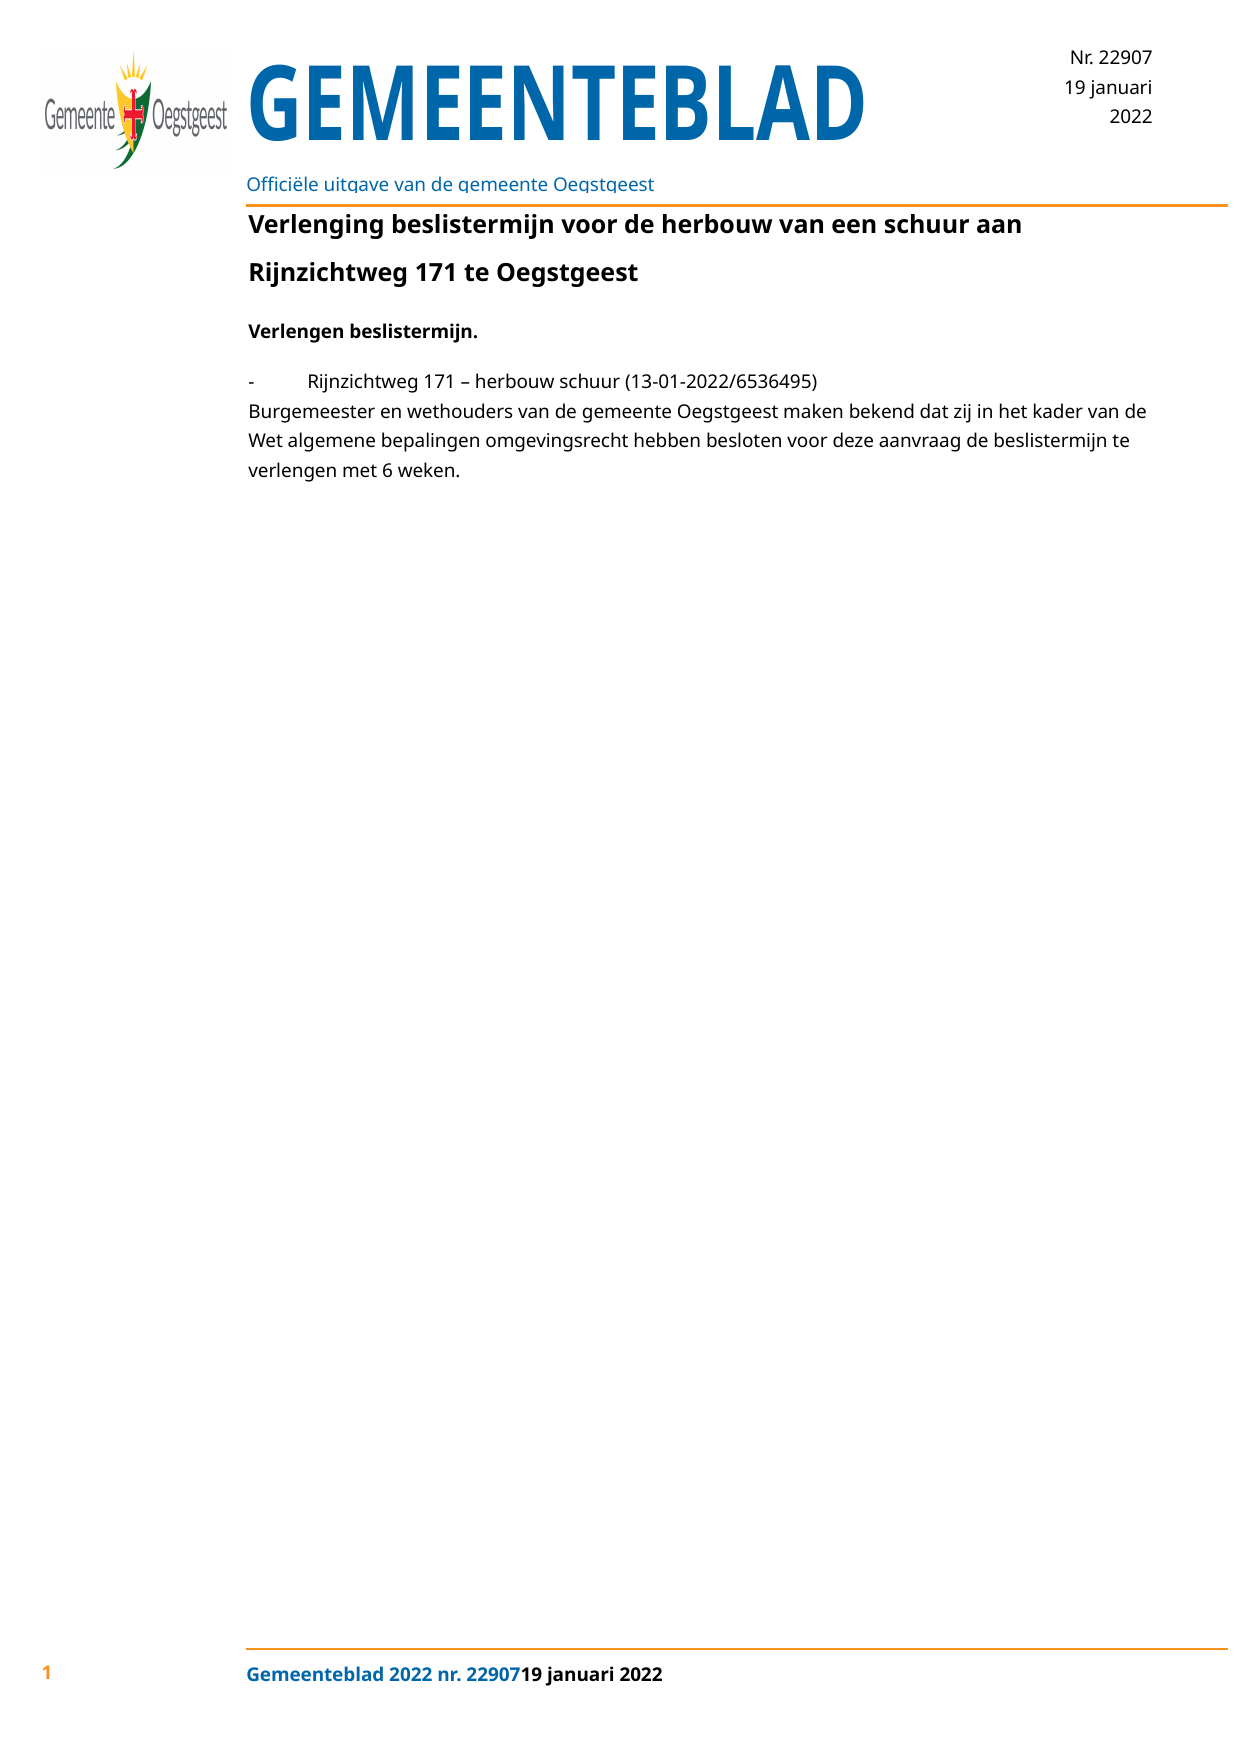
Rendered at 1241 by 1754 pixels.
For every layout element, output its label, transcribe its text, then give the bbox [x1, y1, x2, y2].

text Burgemeester en wethouders van de gemeente Oegstgeest maken bekend dat zij in het kader van de Wet algemene bepalingen omgevingsrecht hebben besloten voor deze aanvraag de beslistermijn te verlengen met 6 weken. [248, 398, 1152, 483]
text Verlenging beslistermijn voor de herbouw van een schuur aan Rijnzichtweg 171 te Oegstgeest [248, 207, 1152, 288]
picture [41, 47, 231, 172]
text Verlengen beslistermijn. [248, 318, 1152, 344]
list Rijnzichtweg 171 – herbouw schuur (13-01-2022/6536495) [248, 368, 1152, 394]
